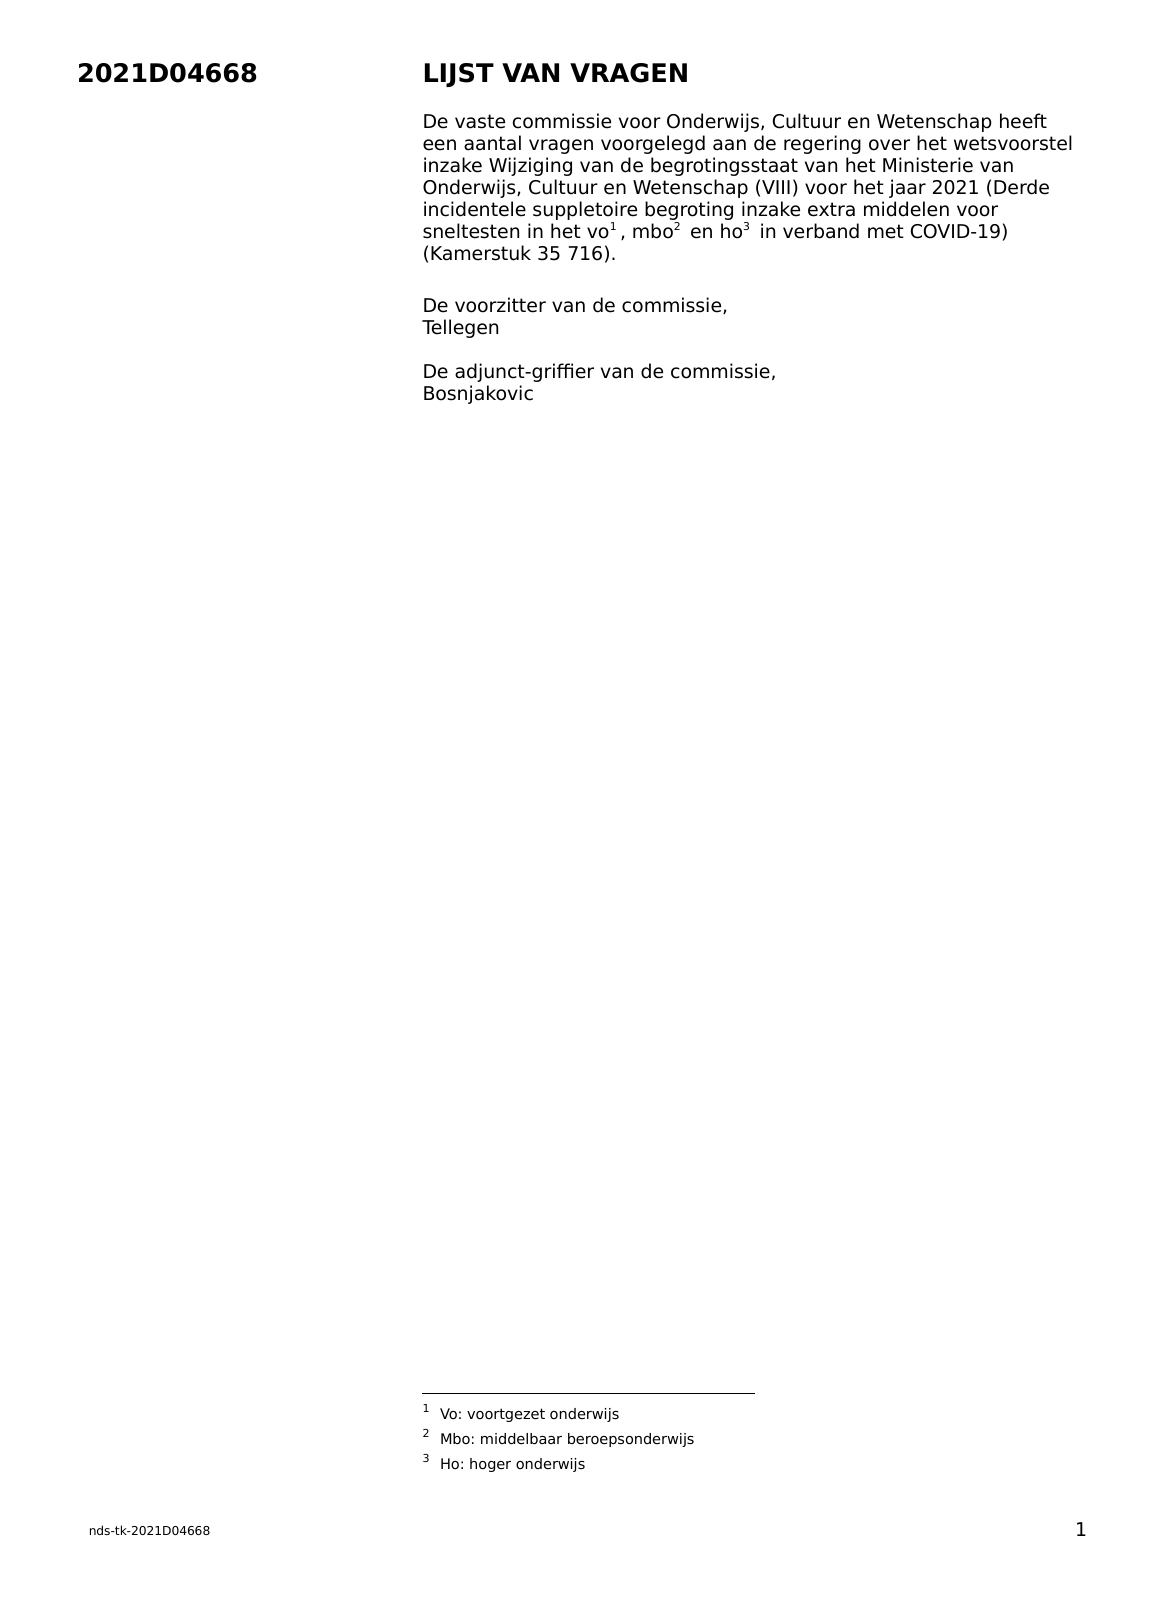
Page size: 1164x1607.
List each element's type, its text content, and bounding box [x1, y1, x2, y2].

text De vaste commissie voor Onderwijs, Cultuur en Wetenschap heeft een aantal vragen voorgelegd aan de regering over het wetsvoorstel inzake Wijziging van de begrotingsstaat van het Ministerie van Onderwijs, Cultuur en Wetenschap (VIII) voor het jaar 2021 (Derde incidentele suppletoire begroting inzake extra middelen voor sneltesten in het vo, mbo en ho in verband met COVID-19) (Kamerstuk 35 716). [422, 111, 1087, 265]
text De voorzitter van de commissie, Tellegen [422, 295, 1087, 339]
text 2021D04668 LIJST VAN VRAGEN [77, 59, 1087, 89]
text Vo: voortgezet onderwijs [422, 1402, 1087, 1424]
text nds-tk-2021D04668 [88, 1524, 323, 1538]
text Ho: hoger onderwijs [422, 1452, 1087, 1474]
text Mbo: middelbaar beroepsonderwijs [422, 1427, 1087, 1449]
text De adjunct-griffier van de commissie, Bosnjakovic [422, 361, 1087, 405]
